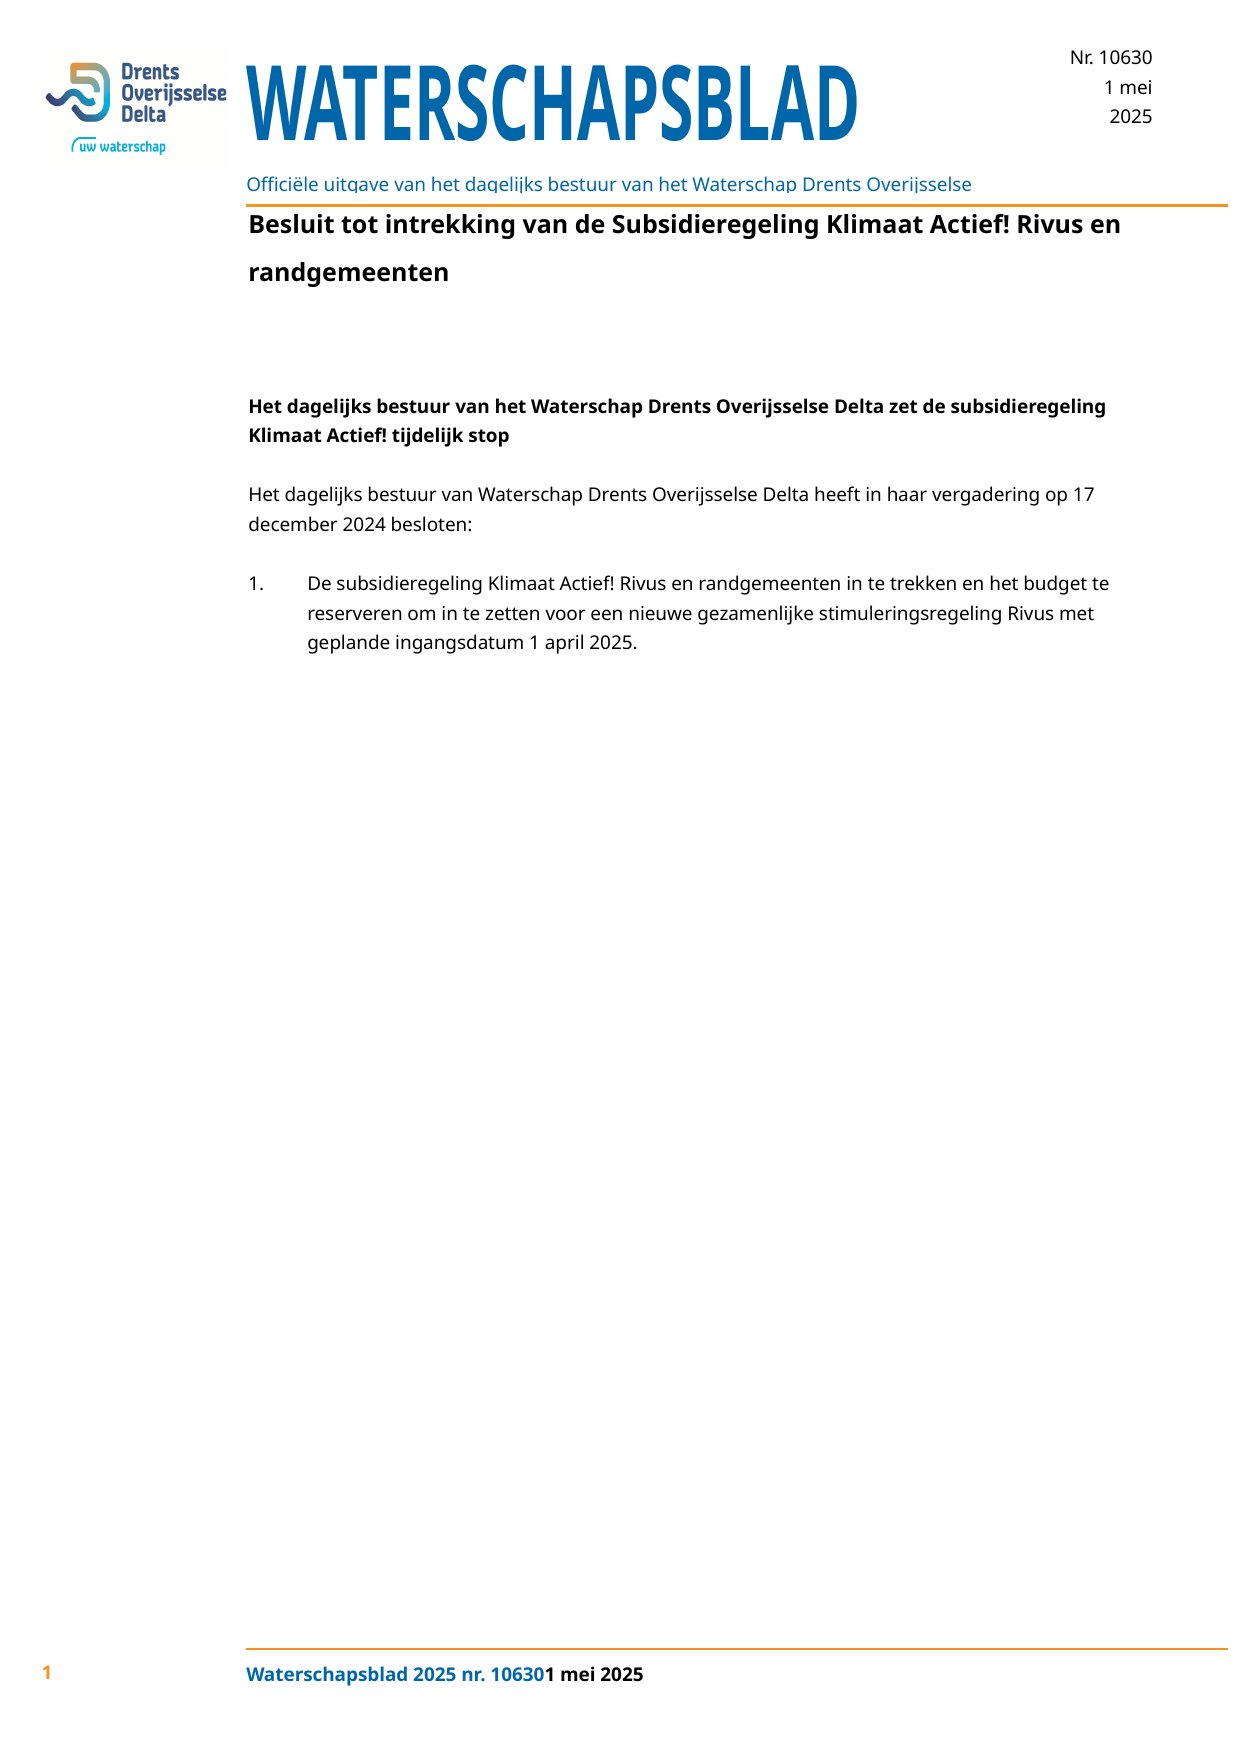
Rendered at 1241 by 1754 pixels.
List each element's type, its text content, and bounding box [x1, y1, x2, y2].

list De subsidieregeling Klimaat Actief! Rivus en randgemeenten in te trekken en het budget te reserveren om in te zetten voor een nieuwe gezamenlijke stimuleringsregeling Rivus met geplande ingangsdatum 1 april 2025. [248, 570, 1152, 655]
picture [41, 47, 231, 172]
text Besluit tot intrekking van de Subsidieregeling Klimaat Actief! Rivus en randgemeenten [248, 207, 1152, 288]
text Het dagelijks bestuur van het Waterschap Drents Overijsselse Delta zet de subsidieregeling Klimaat Actief! tijdelijk stop [248, 393, 1152, 448]
text Het dagelijks bestuur van Waterschap Drents Overijsselse Delta heeft in haar vergadering op 17 december 2024 besloten: [248, 482, 1152, 537]
